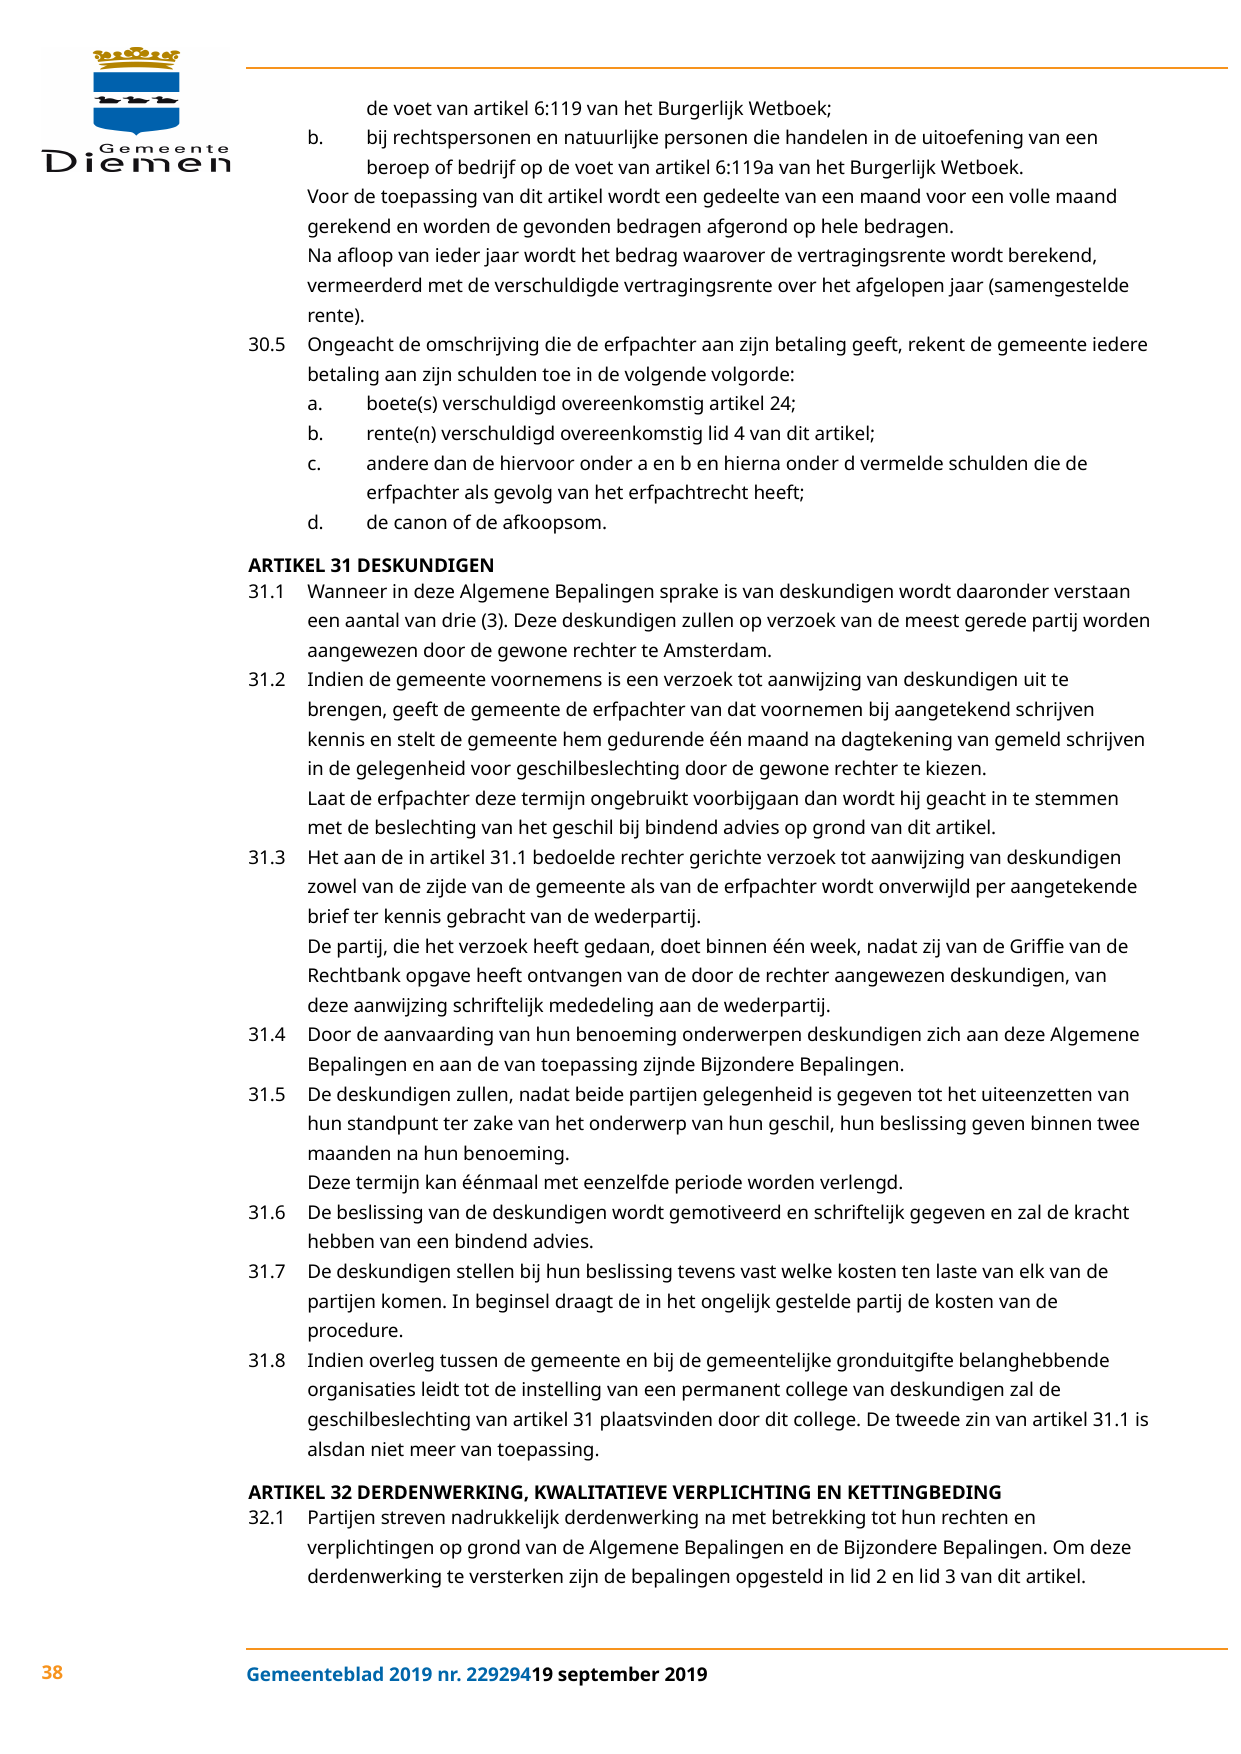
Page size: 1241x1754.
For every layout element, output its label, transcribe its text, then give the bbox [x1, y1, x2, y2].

list rente(n) verschuldigd overeenkomstig lid 4 van dit artikel; [307, 420, 1152, 446]
list Het aan de in artikel 31.1 bedoelde rechter gerichte verzoek tot aanwijzing van deskundigen zowel van de zijde van de gemeente als van de erfpachter wordt onverwijld per aangetekende brief ter kennis gebracht van de wederpartij. [248, 844, 1152, 929]
list De partij, die het verzoek heeft gedaan, doet binnen één week, nadat zij van de Griffie van de Rechtbank opgave heeft ontvangen van de door de rechter aangewezen deskundigen, van deze aanwijzing schriftelijk mededeling aan de wederpartij. [248, 933, 1152, 1018]
text ARTIKEL 32 DERDENWERKING, KWALITATIEVE VERPLICHTING EN KETTINGBEDING [248, 1479, 1152, 1504]
list Partijen streven nadrukkelijk derdenwerking na met betrekking tot hun rechten en verplichtingen op grond van de Algemene Bepalingen en de Bijzondere Bepalingen. Om deze derdenwerking te versterken zijn de bepalingen opgesteld in lid 2 en lid 3 van dit artikel. [248, 1504, 1152, 1589]
list Indien overleg tussen de gemeente en bij de gemeentelijke gronduitgifte belanghebbende organisaties leidt tot de instelling van een permanent college van deskundigen zal de geschilbeslechting van artikel 31 plaatsvinden door dit college. De tweede zin van artikel 31.1 is alsdan niet meer van toepassing. [248, 1347, 1152, 1461]
list de voet van artikel 6:119 van het Burgerlijk Wetboek; [307, 95, 1152, 121]
picture [41, 47, 231, 172]
text ARTIKEL 31 DESKUNDIGEN [248, 552, 1152, 578]
list Door de aanvaarding van hun benoeming onderwerpen deskundigen zich aan deze Algemene Bepalingen en aan de van toepassing zijnde Bijzondere Bepalingen. [248, 1022, 1152, 1077]
list Deze termijn kan éénmaal met eenzelfde periode worden verlengd. [248, 1169, 1152, 1195]
list andere dan de hiervoor onder a en b en hierna onder d vermelde schulden die de erfpachter als gevolg van het erfpachtrecht heeft; [307, 450, 1152, 505]
list Voor de toepassing van dit artikel wordt een gedeelte van een maand voor een volle maand gerekend en worden de gevonden bedragen afgerond op hele bedragen. [248, 183, 1152, 239]
list Ongeacht de omschrijving die de erfpachter aan zijn betaling geeft, rekent de gemeente iedere betaling aan zijn schulden toe in de volgende volgorde: [248, 331, 1152, 387]
list Indien de gemeente voornemens is een verzoek tot aanwijzing van deskundigen uit te brengen, geeft de gemeente de erfpachter van dat voornemen bij aangetekend schrijven kennis en stelt de gemeente hem gedurende één maand na dagtekening van gemeld schrijven in de gelegenheid voor geschilbeslechting door de gewone rechter te kiezen. [248, 667, 1152, 781]
list boete(s) verschuldigd overeenkomstig artikel 24; [307, 391, 1152, 416]
list Laat de erfpachter deze termijn ongebruikt voorbijgaan dan wordt hij geacht in te stemmen met de beslechting van het geschil bij bindend advies op grond van dit artikel. [248, 785, 1152, 840]
list De beslissing van de deskundigen wordt gemotiveerd en schriftelijk gegeven en zal de kracht hebben van een bindend advies. [248, 1199, 1152, 1254]
list Wanneer in deze Algemene Bepalingen sprake is van deskundigen wordt daaronder verstaan een aantal van drie (3). Deze deskundigen zullen op verzoek van de meest gerede partij worden aangewezen door de gewone rechter te Amsterdam. [248, 578, 1152, 663]
list De deskundigen stellen bij hun beslissing tevens vast welke kosten ten laste van elk van de partijen komen. In beginsel draagt de in het ongelijk gestelde partij de kosten van de procedure. [248, 1258, 1152, 1343]
list bij rechtspersonen en natuurlijke personen die handelen in de uitoefening van een beroep of bedrijf op de voet van artikel 6:119a van het Burgerlijk Wetboek. [307, 124, 1152, 180]
list de canon of de afkoopsom. [307, 509, 1152, 535]
list De deskundigen zullen, nadat beide partijen gelegenheid is gegeven tot het uiteenzetten van hun standpunt ter zake van het onderwerp van hun geschil, hun beslissing geven binnen twee maanden na hun benoeming. [248, 1081, 1152, 1166]
list Na afloop van ieder jaar wordt het bedrag waarover de vertragingsrente wordt berekend, vermeerderd met de verschuldigde vertragingsrente over het afgelopen jaar (samengestelde rente). [248, 243, 1152, 328]
